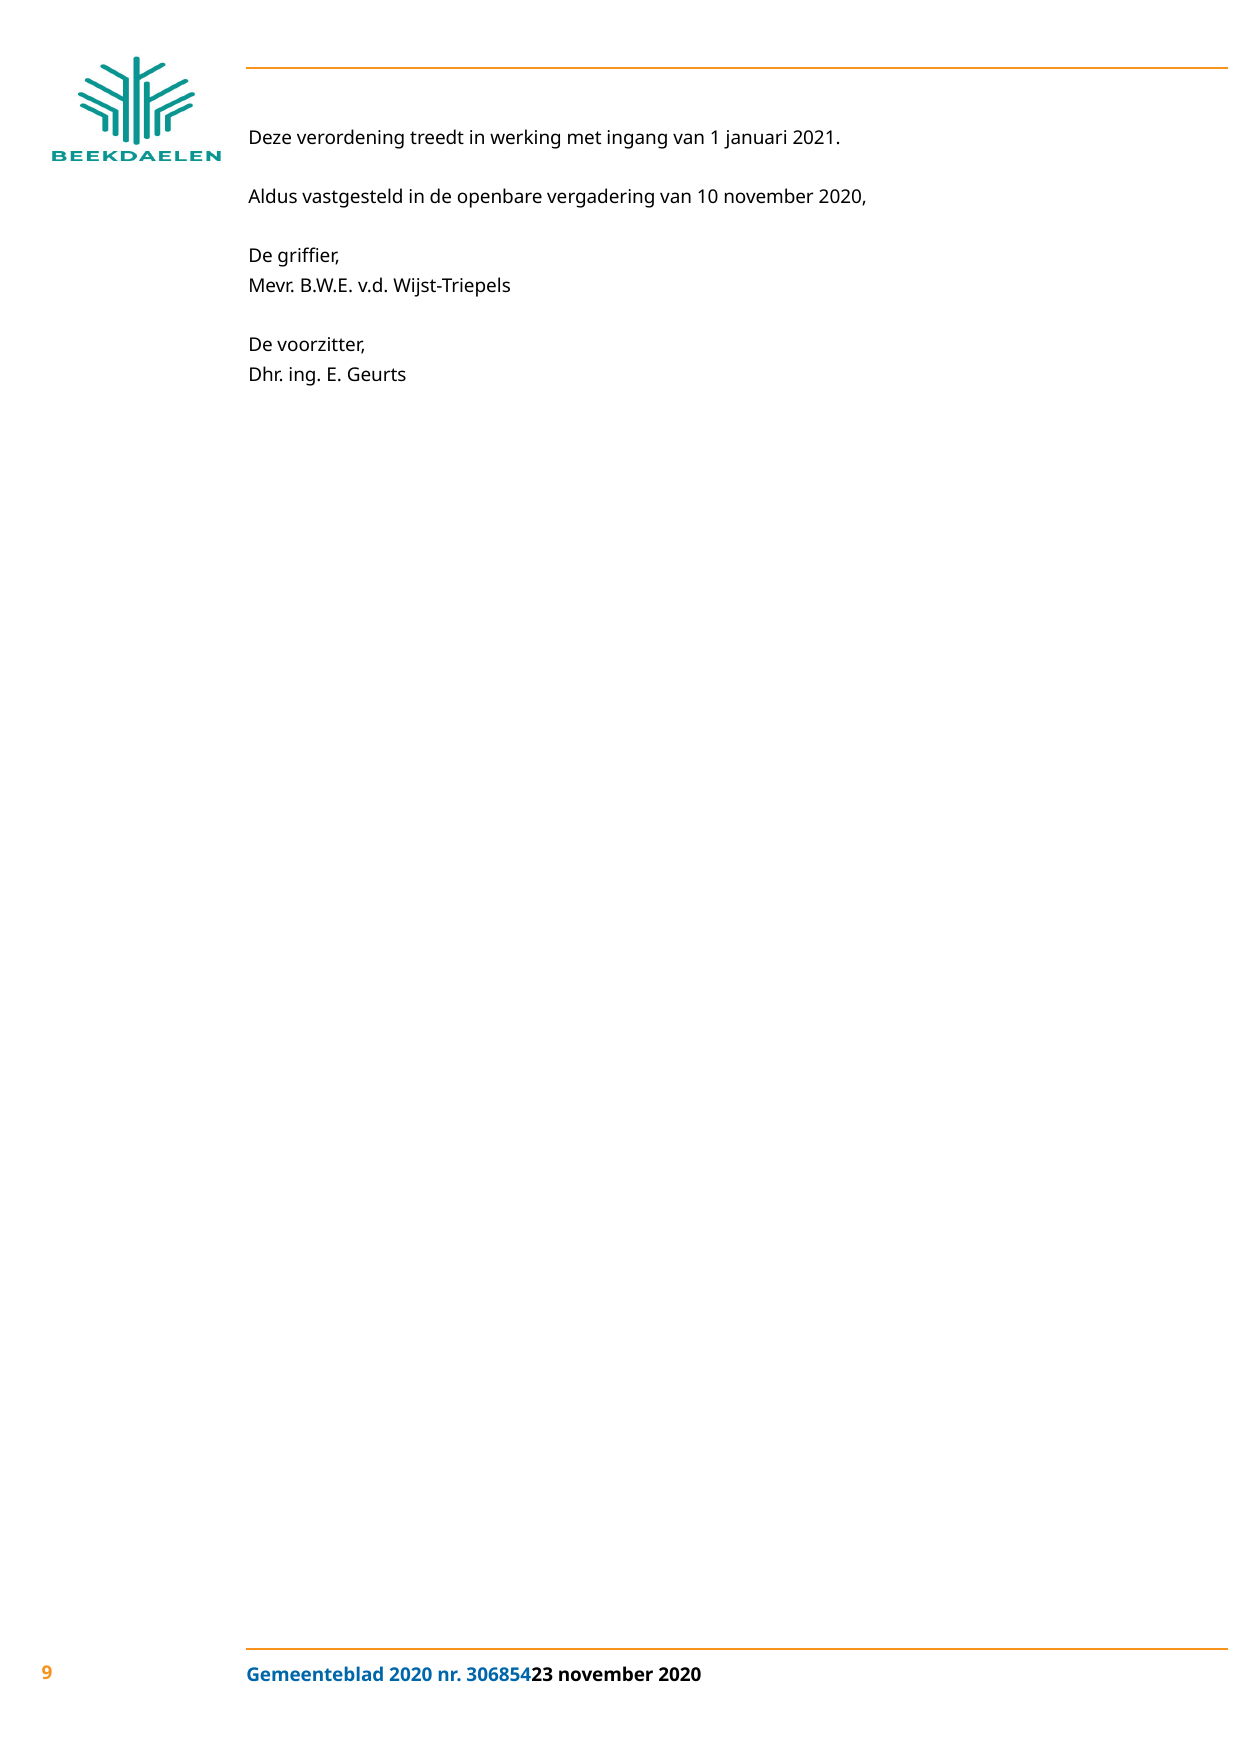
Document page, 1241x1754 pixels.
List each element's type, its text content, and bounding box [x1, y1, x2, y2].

text Mevr. B.W.E. v.d. Wijst-Triepels [248, 272, 1152, 298]
text Deze verordening treedt in werking met ingang van 1 januari 2021. [248, 124, 1152, 150]
text Dhr. ing. E. Geurts [248, 361, 1152, 387]
text Aldus vastgesteld in de openbare vergadering van 10 november 2020, [248, 183, 1152, 209]
picture [41, 47, 231, 172]
text De voorzitter, [248, 331, 1152, 357]
text De griffier, [248, 243, 1152, 268]
